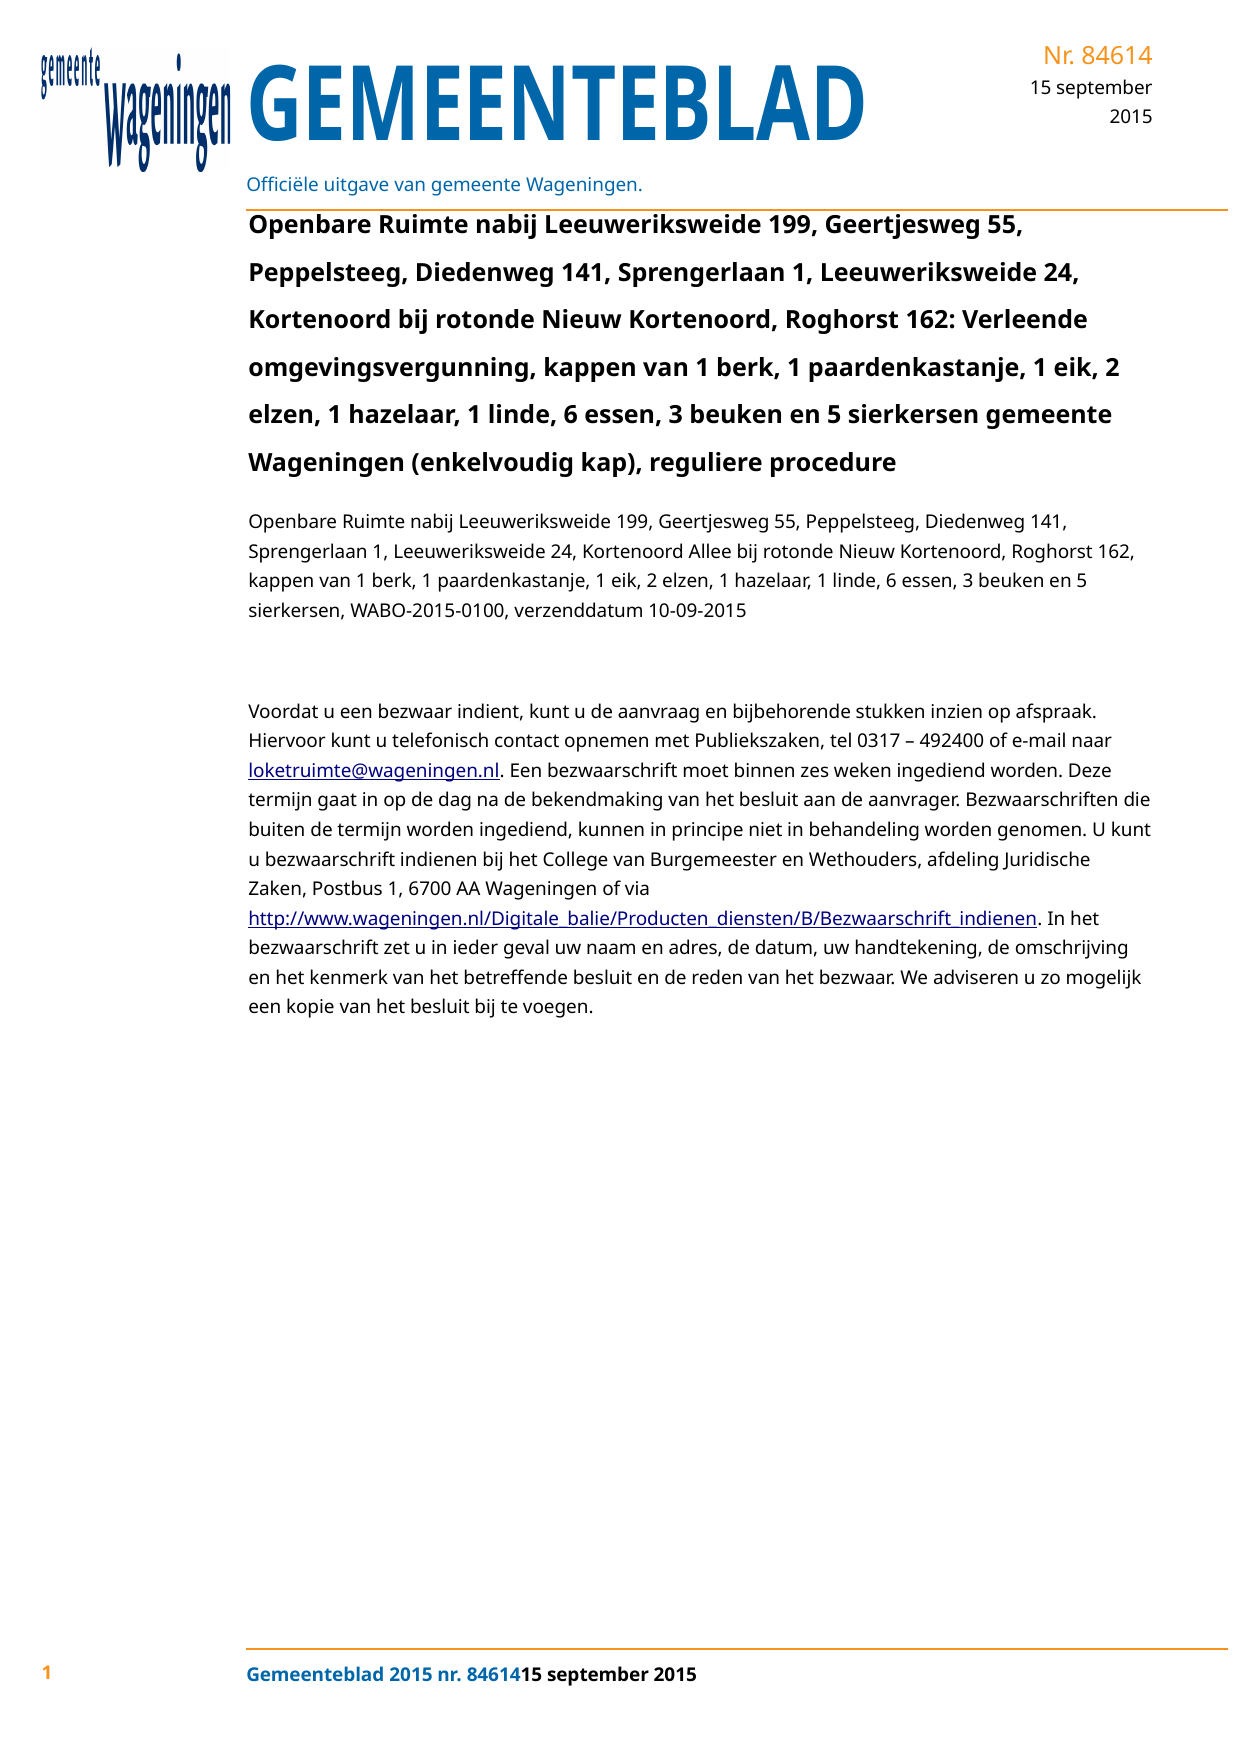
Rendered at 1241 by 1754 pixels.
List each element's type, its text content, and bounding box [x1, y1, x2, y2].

text Openbare Ruimte nabij Leeuweriksweide 199, Geertjesweg 55, Peppelsteeg, Diedenweg 141, Sprengerlaan 1, Leeuweriksweide 24, Kortenoord bij rotonde Nieuw Kortenoord, Roghorst 162: Verleende omgevingsvergunning, kappen van 1 berk, 1 paardenkastanje, 1 eik, 2 elzen, 1 hazelaar, 1 linde, 6 essen, 3 beuken en 5 sierkersen gemeente Wageningen (enkelvoudig kap), reguliere procedure [248, 211, 1152, 479]
text Voordat u een bezwaar indient, kunt u de aanvraag en bijbehorende stukken inzien op afspraak. Hiervoor kunt u telefonisch contact opnemen met Publiekszaken, tel 0317 – 492400 of e-mail naar loketruimte@wageningen.nl. Een bezwaarschrift moet binnen zes weken ingediend worden. Deze termijn gaat in op de dag na de bekendmaking van het besluit aan de aanvrager. Bezwaarschriften die buiten de termijn worden ingediend, kunnen in principe niet in behandeling worden genomen. U kunt u bezwaarschrift indienen bij het College van Burgemeester en Wethouders, afdeling Juridische Zaken, Postbus 1, 6700 AA Wageningen of via http://www.wageningen.nl/Digitale_balie/Producten_diensten/B/Bezwaarschrift_indienen. In het bezwaarschrift zet u in ieder geval uw naam en adres, de datum, uw handtekening, de omschrijving en het kenmerk van het betreffende besluit en de reden van het bezwaar. We adviseren u zo mogelijk een kopie van het besluit bij te voegen. [248, 698, 1152, 1019]
picture [41, 47, 231, 172]
text Openbare Ruimte nabij Leeuweriksweide 199, Geertjesweg 55, Peppelsteeg, Diedenweg 141, Sprengerlaan 1, Leeuweriksweide 24, Kortenoord Allee bij rotonde Nieuw Kortenoord, Roghorst 162, kappen van 1 berk, 1 paardenkastanje, 1 eik, 2 elzen, 1 hazelaar, 1 linde, 6 essen, 3 beuken en 5 sierkersen, WABO-2015-0100, verzenddatum 10-09-2015 [248, 508, 1152, 623]
